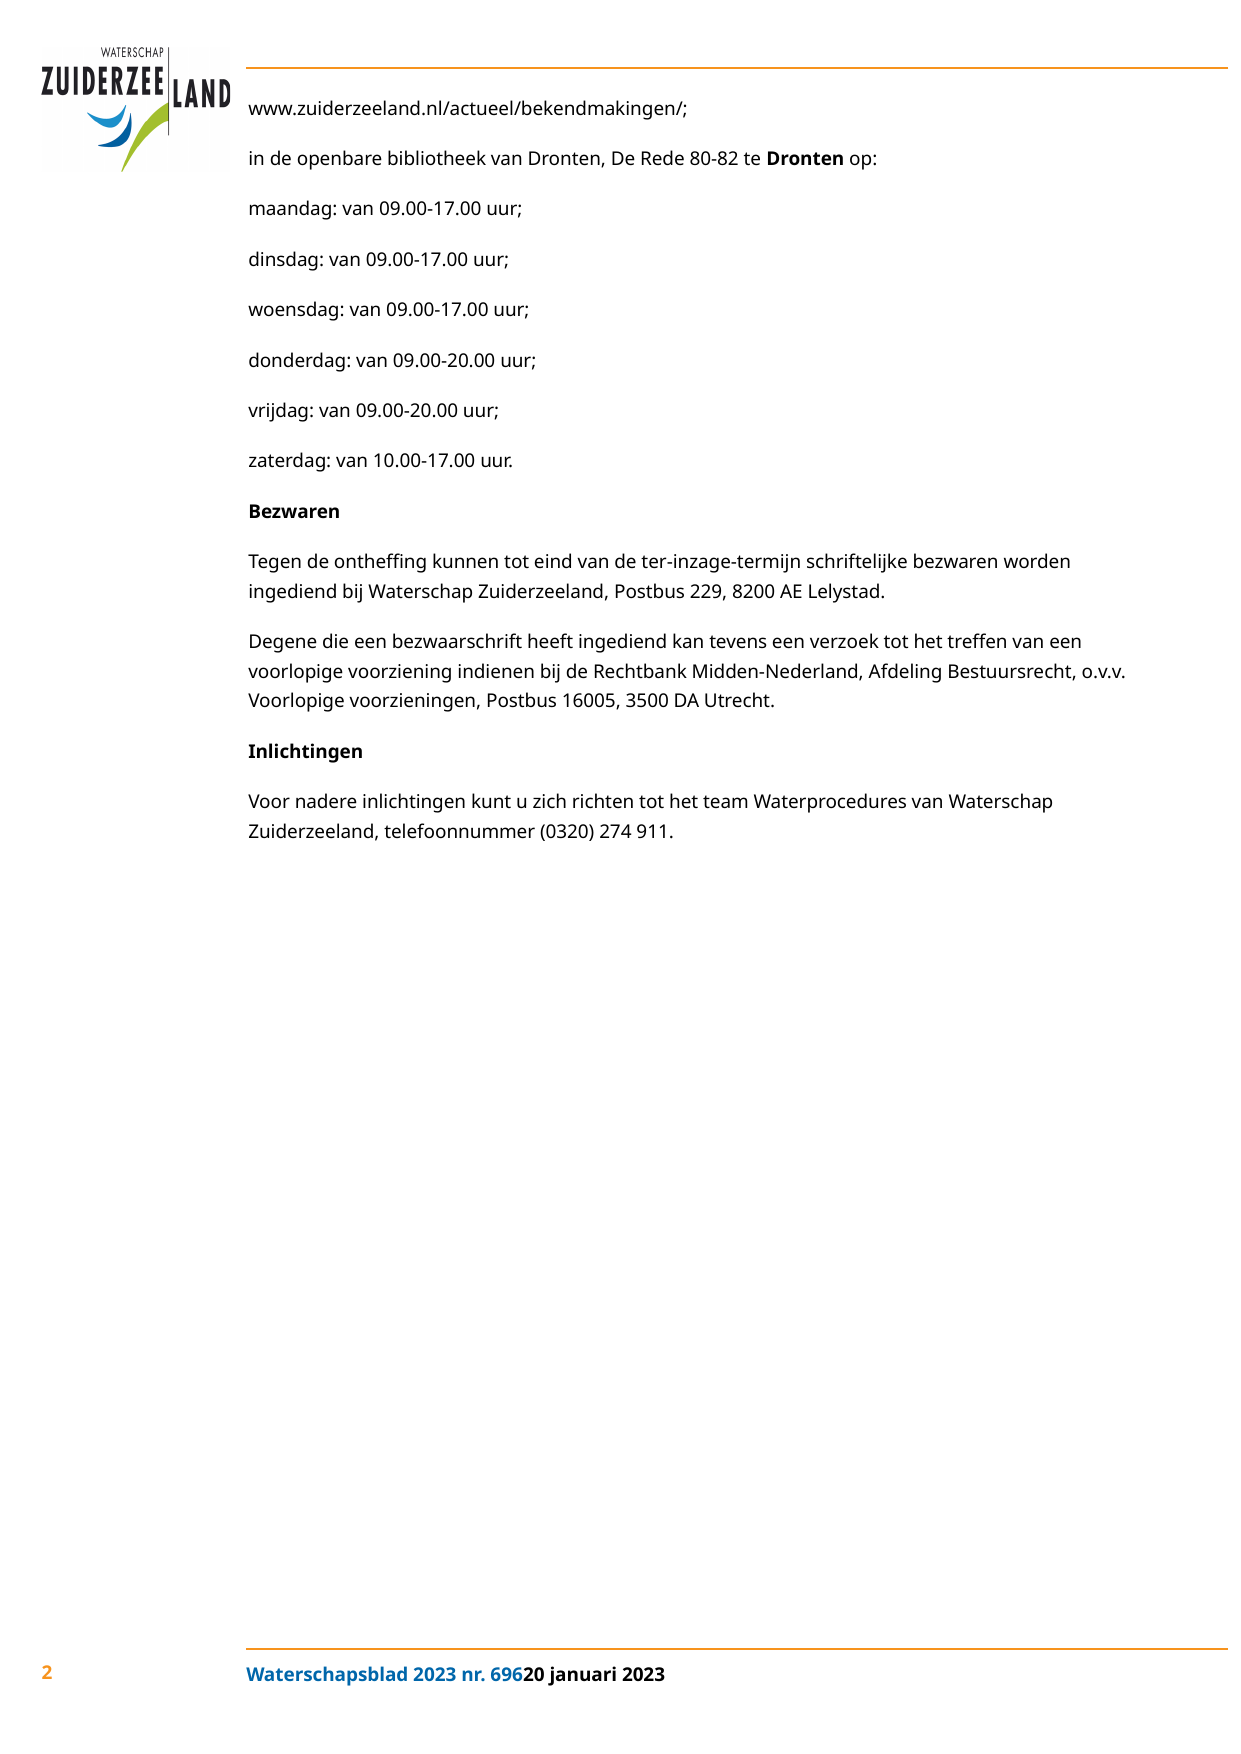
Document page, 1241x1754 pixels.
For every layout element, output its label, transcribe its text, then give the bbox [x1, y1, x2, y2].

text vrijdag: van 09.00-20.00 uur; [248, 397, 1152, 423]
text Tegen de ontheffing kunnen tot eind van de ter-inzage-termijn schriftelijke bezwaren worden ingediend bij Waterschap Zuiderzeeland, Postbus 229, 8200 AE Lelystad. [248, 548, 1152, 604]
text zaterdag: van 10.00-17.00 uur. [248, 448, 1152, 473]
text www.zuiderzeeland.nl/actueel/bekendmakingen/; [248, 95, 1152, 121]
text in de openbare bibliotheek van Dronten, De Rede 80-82 te Dronten op: [248, 145, 1152, 171]
text woensdag: van 09.00-17.00 uur; [248, 296, 1152, 322]
text Bezwaren [248, 498, 1152, 524]
text Degene die een bezwaarschrift heeft ingediend kan tevens een verzoek tot het treffen van een voorlopige voorziening indienen bij de Rechtbank Midden-Nederland, Afdeling Bestuursrecht, o.v.v. Voorlopige voorzieningen, Postbus 16005, 3500 DA Utrecht. [248, 628, 1152, 713]
text maandag: van 09.00-17.00 uur; [248, 196, 1152, 221]
picture [41, 47, 231, 172]
text donderdag: van 09.00-20.00 uur; [248, 347, 1152, 373]
text dinsdag: van 09.00-17.00 uur; [248, 246, 1152, 272]
text Voor nadere inlichtingen kunt u zich richten tot het team Waterprocedures van Waterschap Zuiderzeeland, telefoonnummer (0320) 274 911. [248, 788, 1152, 844]
text Inlichtingen [248, 738, 1152, 764]
